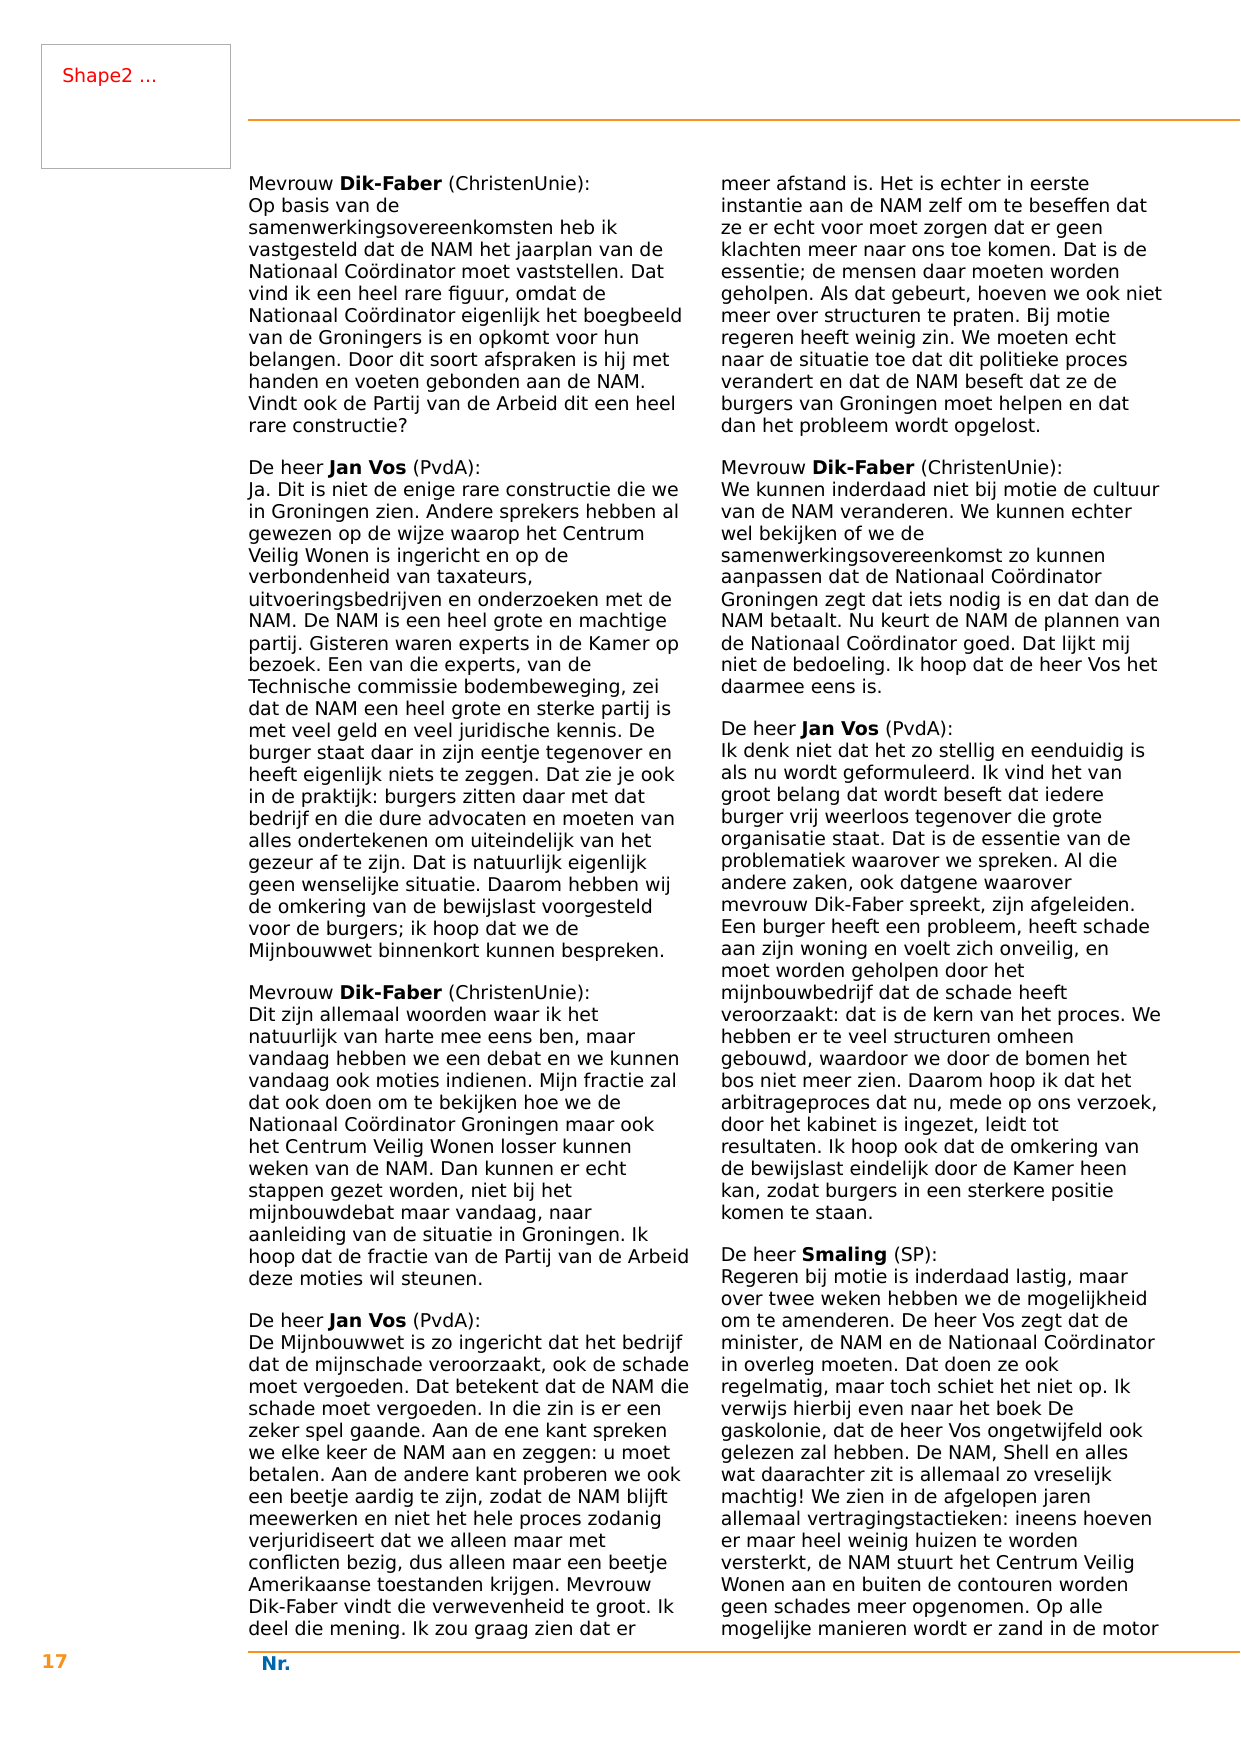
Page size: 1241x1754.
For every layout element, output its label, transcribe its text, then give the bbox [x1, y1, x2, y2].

text meer afstand is. Het is echter in eerste instantie aan de NAM zelf om te beseffen dat ze er echt voor moet zorgen dat er geen klachten meer naar ons toe komen. Dat is de essentie; de mensen daar moeten worden geholpen. Als dat gebeurt, hoeven we ook niet meer over structuren te praten. Bij motie regeren heeft weinig zin. We moeten echt naar de situatie toe dat dit politieke proces verandert en dat de NAM beseft dat ze de burgers van Groningen moet helpen en dat dan het probleem wordt opgelost. [721, 173, 1163, 437]
text De heer Jan Vos (PvdA): [248, 457, 691, 478]
text De heer Smaling (SP): [721, 1244, 1163, 1266]
text We kunnen inderdaad niet bij motie de cultuur van de NAM veranderen. We kunnen echter wel bekijken of we de samenwerkingsovereenkomst zo kunnen aanpassen dat de Nationaal Coördinator Groningen zegt dat iets nodig is en dat dan de NAM betaalt. Nu keurt de NAM de plannen van de Nationaal Coördinator goed. Dat lijkt mij niet de bedoeling. Ik hoop dat de heer Vos het daarmee eens is. [721, 478, 1163, 698]
text Op basis van de samenwerkingsovereenkomsten heb ik vastgesteld dat de NAM het jaarplan van de Nationaal Coördinator moet vaststellen. Dat vind ik een heel rare figuur, omdat de Nationaal Coördinator eigenlijk het boegbeeld van de Groningers is en opkomt voor hun belangen. Door dit soort afspraken is hij met handen en voeten gebonden aan de NAM. Vindt ook de Partij van de Arbeid dit een heel rare constructie? [248, 195, 691, 437]
text De Mijnbouwwet is zo ingericht dat het bedrijf dat de mijnschade veroorzaakt, ook de schade moet vergoeden. Dat betekent dat de NAM die schade moet vergoeden. In die zin is er een zeker spel gaande. Aan de ene kant spreken we elke keer de NAM aan en zeggen: u moet betalen. Aan de andere kant proberen we ook een beetje aardig te zijn, zodat de NAM blijft meewerken en niet het hele proces zodanig verjuridiseert dat we alleen maar met conflicten bezig, dus alleen maar een beetje Amerikaanse toestanden krijgen. Mevrouw Dik-Faber vindt die verwevenheid te groot. Ik deel die mening. Ik zou graag zien dat er [248, 1332, 691, 1639]
text De heer Jan Vos (PvdA): [721, 718, 1163, 740]
text Mevrouw Dik-Faber (ChristenUnie): [248, 982, 691, 1004]
text Mevrouw Dik-Faber (ChristenUnie): [721, 457, 1163, 478]
text Mevrouw Dik-Faber (ChristenUnie): [248, 173, 691, 195]
text Ik denk niet dat het zo stellig en eenduidig is als nu wordt geformuleerd. Ik vind het van groot belang dat wordt beseft dat iedere burger vrij weerloos tegenover die grote organisatie staat. Dat is de essentie van de problematiek waarover we spreken. Al die andere zaken, ook datgene waarover mevrouw Dik-Faber spreekt, zijn afgeleiden. Een burger heeft een probleem, heeft schade aan zijn woning en voelt zich onveilig, en moet worden geholpen door het mijnbouwbedrijf dat de schade heeft veroorzaakt: dat is de kern van het proces. We hebben er te veel structuren omheen gebouwd, waardoor we door de bomen het bos niet meer zien. Daarom hoop ik dat het arbitrageproces dat nu, mede op ons verzoek, door het kabinet is ingezet, leidt tot resultaten. Ik hoop ook dat de omkering van de bewijslast eindelijk door de Kamer heen kan, zodat burgers in een sterkere positie komen te staan. [721, 740, 1163, 1224]
text Dit zijn allemaal woorden waar ik het natuurlijk van harte mee eens ben, maar vandaag hebben we een debat en we kunnen vandaag ook moties indienen. Mijn fractie zal dat ook doen om te bekijken hoe we de Nationaal Coördinator Groningen maar ook het Centrum Veilig Wonen losser kunnen weken van de NAM. Dan kunnen er echt stappen gezet worden, niet bij het mijnbouwdebat maar vandaag, naar aanleiding van de situatie in Groningen. Ik hoop dat de fractie van de Partij van de Arbeid deze moties wil steunen. [248, 1004, 691, 1290]
text Regeren bij motie is inderdaad lastig, maar over twee weken hebben we de mogelijkheid om te amenderen. De heer Vos zegt dat de minister, de NAM en de Nationaal Coördinator in overleg moeten. Dat doen ze ook regelmatig, maar toch schiet het niet op. Ik verwijs hierbij even naar het boek De gaskolonie, dat de heer Vos ongetwijfeld ook gelezen zal hebben. De NAM, Shell en alles wat daarachter zit is allemaal zo vreselijk machtig! We zien in de afgelopen jaren allemaal vertragingstactieken: ineens hoeven er maar heel weinig huizen te worden versterkt, de NAM stuurt het Centrum Veilig Wonen aan en buiten de contouren worden geen schades meer opgenomen. Op alle mogelijke manieren wordt er zand in de motor [721, 1266, 1163, 1639]
text De heer Jan Vos (PvdA): [248, 1310, 691, 1332]
text Ja. Dit is niet de enige rare constructie die we in Groningen zien. Andere sprekers hebben al gewezen op de wijze waarop het Centrum Veilig Wonen is ingericht en op de verbondenheid van taxateurs, uitvoeringsbedrijven en onderzoeken met de NAM. De NAM is een heel grote en machtige partij. Gisteren waren experts in de Kamer op bezoek. Een van die experts, van de Technische commissie bodembeweging, zei dat de NAM een heel grote en sterke partij is met veel geld en veel juridische kennis. De burger staat daar in zijn eentje tegenover en heeft eigenlijk niets te zeggen. Dat zie je ook in de praktijk: burgers zitten daar met dat bedrijf en die dure advocaten en moeten van alles ondertekenen om uiteindelijk van het gezeur af te zijn. Dat is natuurlijk eigenlijk geen wenselijke situatie. Daarom hebben wij de omkering van de bewijslast voorgesteld voor de burgers; ik hoop dat we de Mijnbouwwet binnenkort kunnen bespreken. [248, 478, 691, 962]
